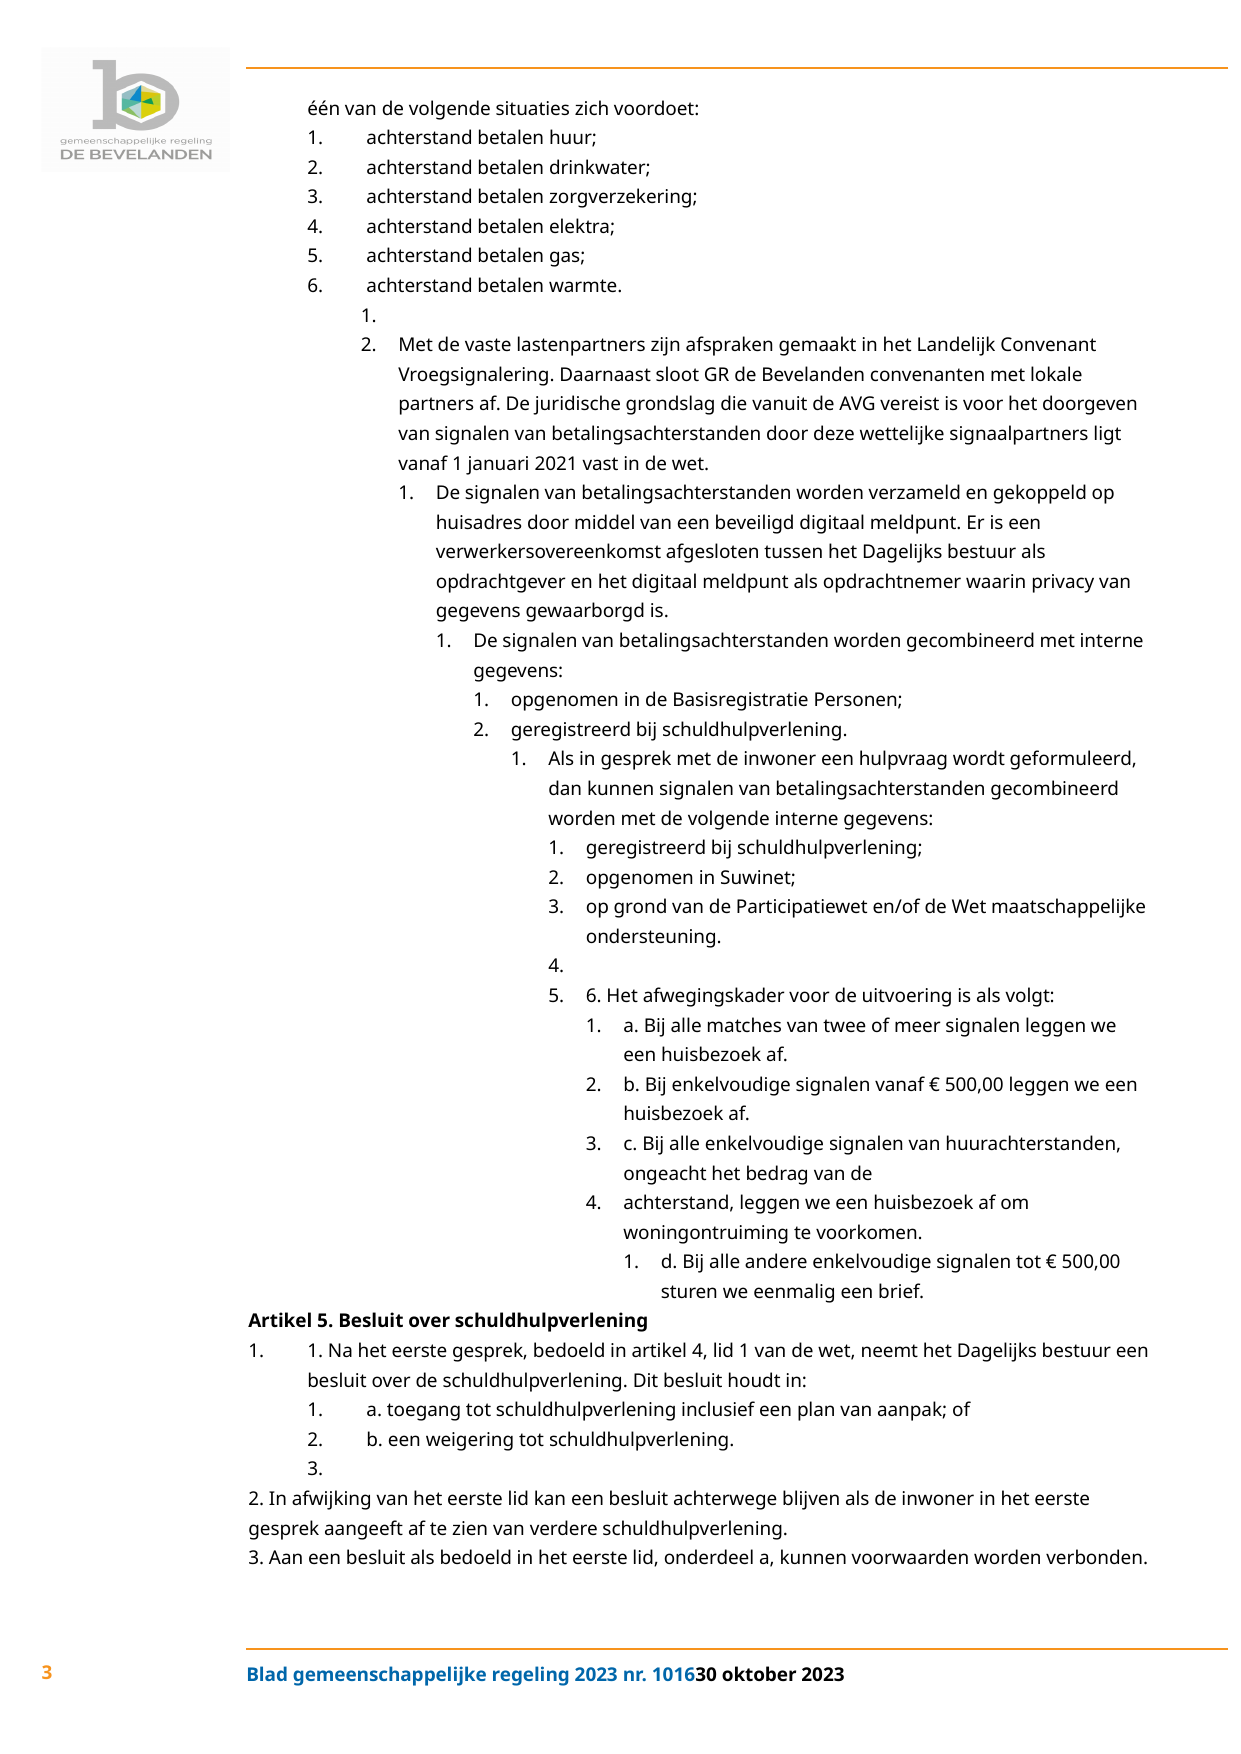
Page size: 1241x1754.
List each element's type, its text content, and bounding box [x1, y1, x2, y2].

list achterstand betalen drinkwater; [307, 154, 1152, 180]
list a. toegang tot schuldhulpverlening inclusief een plan van aanpak; of [307, 1396, 1152, 1422]
list a. Bij alle matches van twee of meer signalen leggen we een huisbezoek af. [586, 1012, 1152, 1067]
list De signalen van betalingsachterstanden worden verzameld en gekoppeld op huisadres door middel van een beveiligd digitaal meldpunt. Er is een verwerkersovereenkomst afgesloten tussen het Dagelijks bestuur als opdrachtgever en het digitaal meldpunt als opdrachtnemer waarin privacy van gegevens gewaarborgd is. [398, 479, 1152, 623]
list c. Bij alle enkelvoudige signalen van huurachterstanden, ongeacht het bedrag van de [586, 1130, 1152, 1186]
list opgenomen in Suwinet; [548, 864, 1152, 890]
picture [41, 47, 231, 172]
list achterstand betalen huur; [307, 124, 1152, 150]
list Met de vaste lastenpartners zijn afspraken gemaakt in het Landelijk Convenant Vroegsignalering. Daarnaast sloot GR de Bevelanden convenanten met lokale partners af. De juridische grondslag die vanuit de AVG vereist is voor het doorgeven van signalen van betalingsachterstanden door deze wettelijke signaalpartners ligt vanaf 1 januari 2021 vast in de wet. [361, 331, 1152, 476]
text 3. Aan een besluit als bedoeld in het eerste lid, onderdeel a, kunnen voorwaarden worden verbonden. [248, 1544, 1152, 1570]
list achterstand betalen zorgverzekering; [307, 183, 1152, 209]
list 6. Het afwegingskader voor de uitvoering is als volgt: [548, 982, 1152, 1008]
list achterstand betalen warmte. [307, 272, 1152, 298]
list b. Bij enkelvoudige signalen vanaf € 500,00 leggen we een huisbezoek af. [586, 1071, 1152, 1126]
list achterstand betalen elektra; [307, 213, 1152, 239]
list achterstand betalen gas; [307, 243, 1152, 268]
list b. een weigering tot schuldhulpverlening. [307, 1426, 1152, 1452]
list op grond van de Participatiewet en/of de Wet maatschappelijke ondersteuning. [548, 893, 1152, 949]
list geregistreerd bij schuldhulpverlening; [548, 834, 1152, 860]
list d. Bij alle andere enkelvoudige signalen tot € 500,00 sturen we eenmalig een brief. [623, 1248, 1152, 1304]
list achterstand, leggen we een huisbezoek af om woningontruiming te voorkomen. [586, 1189, 1152, 1245]
text Artikel 5. Besluit over schuldhulpverlening [248, 1308, 1152, 1333]
list één van de volgende situaties zich voordoet: [248, 95, 1152, 121]
list De signalen van betalingsachterstanden worden gecombineerd met interne gegevens: [436, 627, 1152, 683]
text 2. In afwijking van het eerste lid kan een besluit achterwege blijven als de inwoner in het eerste gesprek aangeeft af te zien van verdere schuldhulpverlening. [248, 1485, 1152, 1541]
list Als in gesprek met de inwoner een hulpvraag wordt geformuleerd, dan kunnen signalen van betalingsachterstanden gecombineerd worden met de volgende interne gegevens: [511, 746, 1152, 831]
list geregistreerd bij schuldhulpverlening. [473, 716, 1152, 742]
list opgenomen in de Basisregistratie Personen; [473, 686, 1152, 712]
list 1. Na het eerste gesprek, bedoeld in artikel 4, lid 1 van de wet, neemt het Dagelijks bestuur een besluit over de schuldhulpverlening. Dit besluit houdt in: [248, 1337, 1152, 1393]
